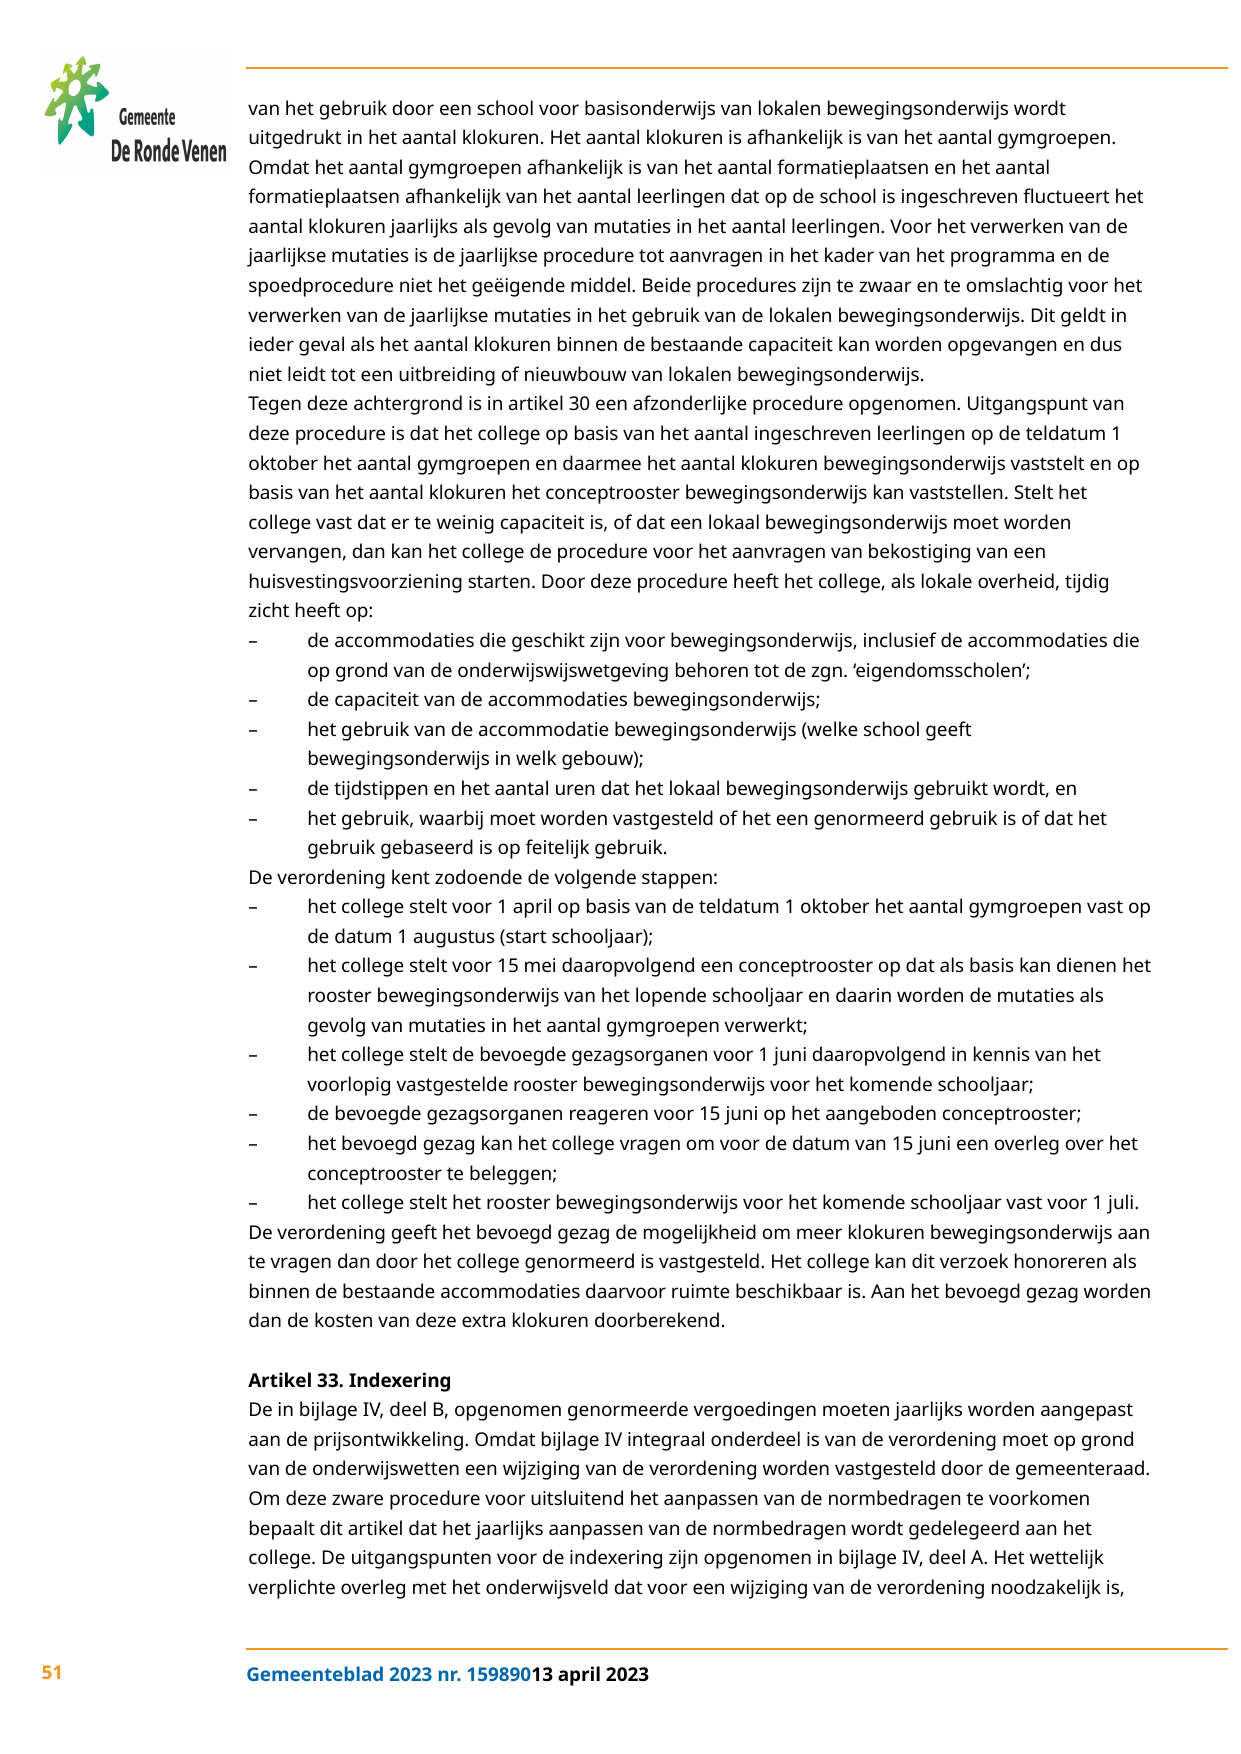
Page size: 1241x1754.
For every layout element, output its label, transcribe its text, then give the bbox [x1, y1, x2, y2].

list het gebruik, waarbij moet worden vastgesteld of het een genormeerd gebruik is of dat het gebruik gebaseerd is op feitelijk gebruik. [248, 805, 1152, 860]
list het gebruik van de accommodatie bewegingsonderwijs (welke school geeft bewegingsonderwijs in welk gebouw); [248, 716, 1152, 771]
picture [41, 47, 231, 172]
list het bevoegd gezag kan het college vragen om voor de datum van 15 juni een overleg over het conceptrooster te beleggen; [248, 1130, 1152, 1186]
list de tijdstippen en het aantal uren dat het lokaal bewegingsonderwijs gebruikt wordt, en [248, 775, 1152, 801]
text De verordening geeft het bevoegd gezag de mogelijkheid om meer klokuren bewegingsonderwijs aan te vragen dan door het college genormeerd is vastgesteld. Het college kan dit verzoek honoreren als binnen de bestaande accommodaties daarvoor ruimte beschikbaar is. Aan het bevoegd gezag worden dan de kosten van deze extra klokuren doorberekend. [248, 1219, 1152, 1333]
list de bevoegde gezagsorganen reageren voor 15 juni op het aangeboden conceptrooster; [248, 1101, 1152, 1126]
text Tegen deze achtergrond is in artikel 30 een afzonderlijke procedure opgenomen. Uitgangspunt van deze procedure is dat het college op basis van het aantal ingeschreven leerlingen op de teldatum 1 oktober het aantal gymgroepen en daarmee het aantal klokuren bewegingsonderwijs vaststelt en op basis van het aantal klokuren het conceptrooster bewegingsonderwijs kan vaststellen. Stelt het college vast dat er te weinig capaciteit is, of dat een lokaal bewegingsonderwijs moet worden vervangen, dan kan het college de procedure voor het aanvragen van bekostiging van een huisvestingsvoorziening starten. Door deze procedure heeft het college, als lokale overheid, tijdig zicht heeft op: [248, 391, 1152, 623]
text Artikel 33. Indexering [248, 1367, 1152, 1393]
list de capaciteit van de accommodaties bewegingsonderwijs; [248, 686, 1152, 712]
list het college stelt voor 1 april op basis van de teldatum 1 oktober het aantal gymgroepen vast op de datum 1 augustus (start schooljaar); [248, 893, 1152, 949]
list het college stelt het rooster bewegingsonderwijs voor het komende schooljaar vast voor 1 juli. [248, 1189, 1152, 1215]
list het college stelt voor 15 mei daaropvolgend een conceptrooster op dat als basis kan dienen het rooster bewegingsonderwijs van het lopende schooljaar en daarin worden de mutaties als gevolg van mutaties in het aantal gymgroepen verwerkt; [248, 953, 1152, 1038]
text De verordening kent zodoende de volgende stappen: [248, 864, 1152, 890]
list de accommodaties die geschikt zijn voor bewegingsonderwijs, inclusief de accommodaties die op grond van de onderwijswijswetgeving behoren tot de zgn. ‘eigendomsscholen’; [248, 627, 1152, 683]
list het college stelt de bevoegde gezagsorganen voor 1 juni daaropvolgend in kennis van het voorlopig vastgestelde rooster bewegingsonderwijs voor het komende schooljaar; [248, 1041, 1152, 1097]
text van het gebruik door een school voor basisonderwijs van lokalen bewegingsonderwijs wordt uitgedrukt in het aantal klokuren. Het aantal klokuren is afhankelijk is van het aantal gymgroepen. Omdat het aantal gymgroepen afhankelijk is van het aantal formatieplaatsen en het aantal formatieplaatsen afhankelijk van het aantal leerlingen dat op de school is ingeschreven fluctueert het aantal klokuren jaarlijks als gevolg van mutaties in het aantal leerlingen. Voor het verwerken van de jaarlijkse mutaties is de jaarlijkse procedure tot aanvragen in het kader van het programma en de spoedprocedure niet het geëigende middel. Beide procedures zijn te zwaar en te omslachtig voor het verwerken van de jaarlijkse mutaties in het gebruik van de lokalen bewegingsonderwijs. Dit geldt in ieder geval als het aantal klokuren binnen de bestaande capaciteit kan worden opgevangen en dus niet leidt tot een uitbreiding of nieuwbouw van lokalen bewegingsonderwijs. [248, 95, 1152, 387]
text De in bijlage IV, deel B, opgenomen genormeerde vergoedingen moeten jaarlijks worden aangepast aan de prijsontwikkeling. Omdat bijlage IV integraal onderdeel is van de verordening moet op grond van de onderwijswetten een wijziging van de verordening worden vastgesteld door de gemeenteraad. Om deze zware procedure voor uitsluitend het aanpassen van de normbedragen te voorkomen bepaalt dit artikel dat het jaarlijks aanpassen van de normbedragen wordt gedelegeerd aan het college. De uitgangspunten voor de indexering zijn opgenomen in bijlage IV, deel A. Het wettelijk verplichte overleg met het onderwijsveld dat voor een wijziging van de verordening noodzakelijk is, [248, 1396, 1152, 1600]
